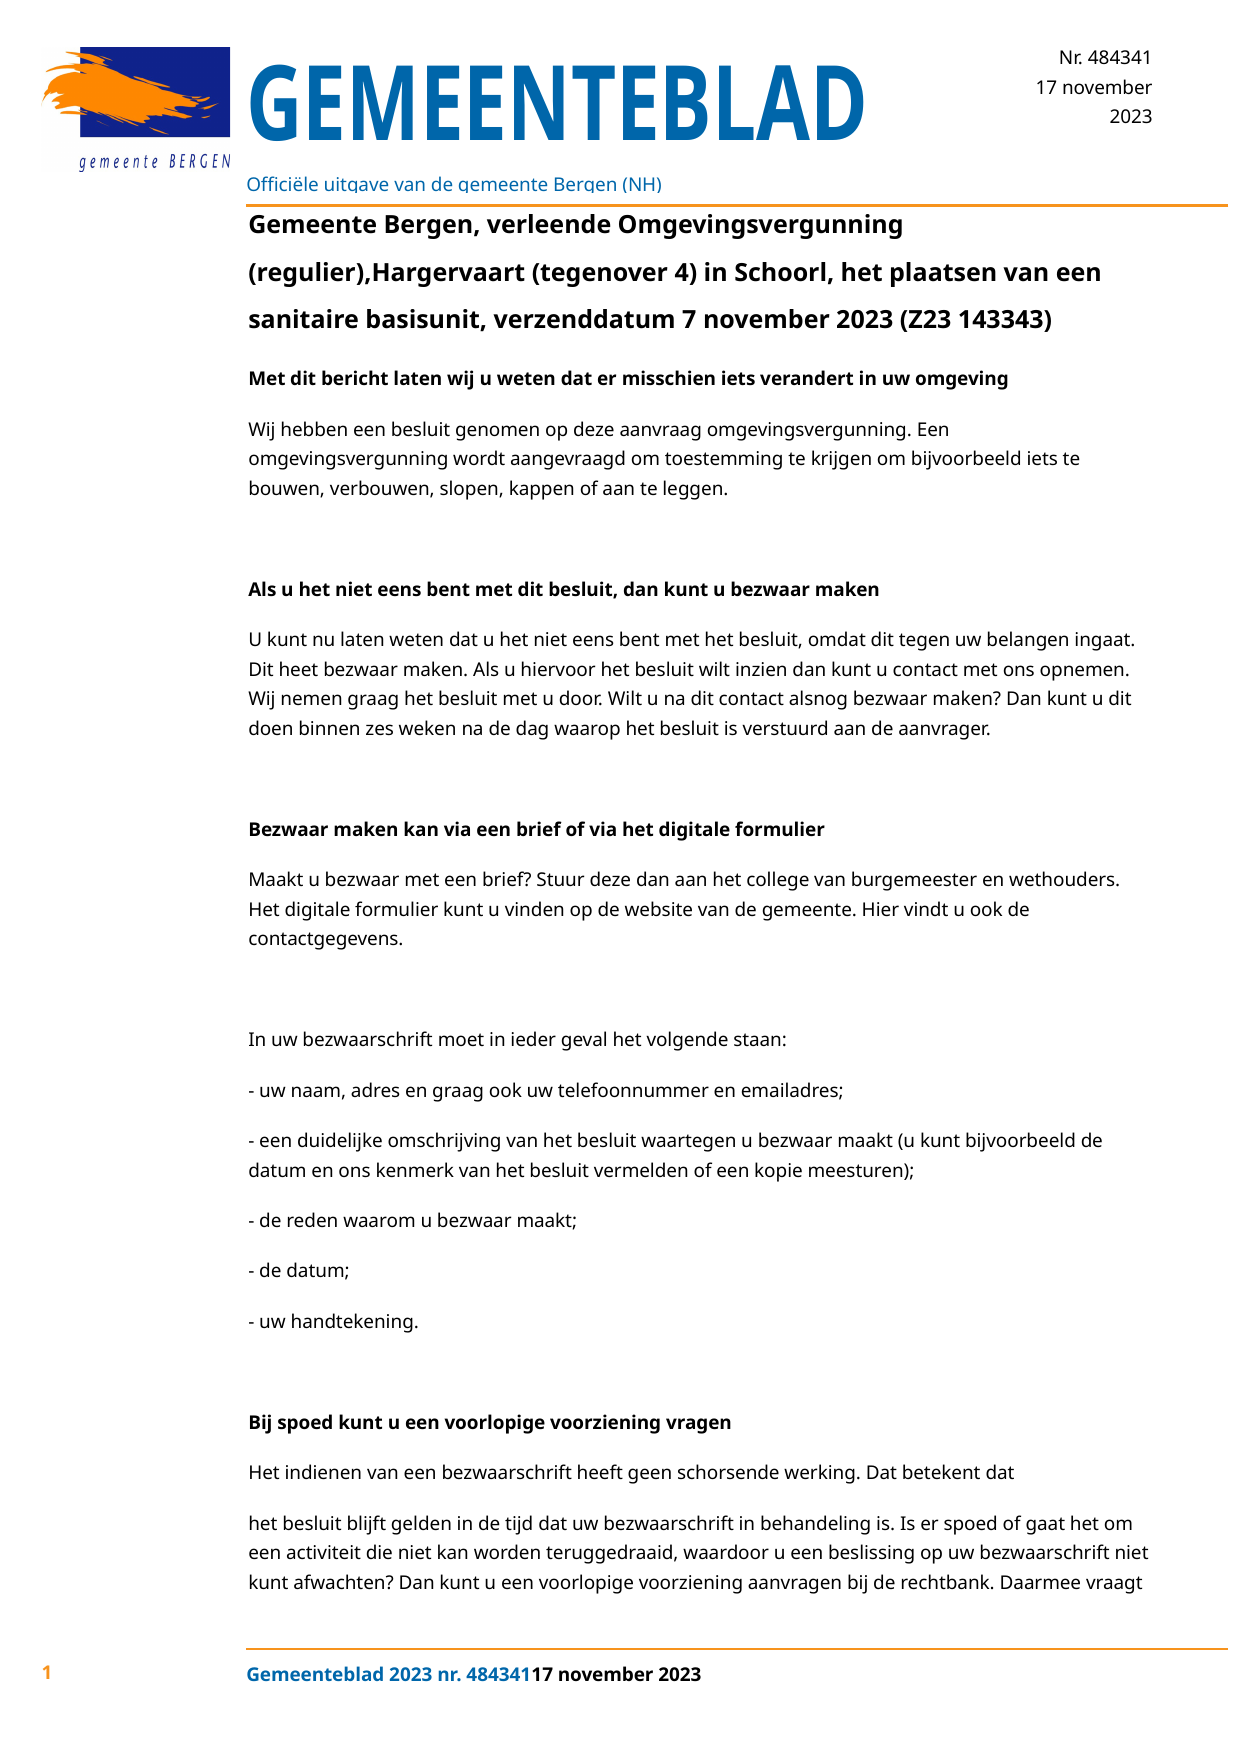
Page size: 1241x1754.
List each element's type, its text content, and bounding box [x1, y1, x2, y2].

text het besluit blijft gelden in de tijd dat uw bezwaarschrift in behandeling is. Is er spoed of gaat het om een activiteit die niet kan worden teruggedraaid, waardoor u een beslissing op uw bezwaarschrift niet kunt afwachten? Dan kunt u een voorlopige voorziening aanvragen bij de rechtbank. Daarmee vraagt [248, 1510, 1152, 1594]
text Het indienen van een bezwaarschrift heeft geen schorsende werking. Dat betekent dat [248, 1459, 1152, 1485]
text U kunt nu laten weten dat u het niet eens bent met het besluit, omdat dit tegen uw belangen ingaat. Dit heet bezwaar maken. Als u hiervoor het besluit wilt inzien dan kunt u contact met ons opnemen. Wij nemen graag het besluit met u door. Wilt u na dit contact alsnog bezwaar maken? Dan kunt u dit doen binnen zes weken na de dag waarop het besluit is verstuurd aan de aanvrager. [248, 626, 1152, 741]
text - de reden waarom u bezwaar maakt; [248, 1207, 1152, 1233]
text Bij spoed kunt u een voorlopige voorziening vragen [248, 1409, 1152, 1434]
text In uw bezwaarschrift moet in ieder geval het volgende staan: [248, 1026, 1152, 1052]
text Maakt u bezwaar met een brief? Stuur deze dan aan het college van burgemeester en wethouders. Het digitale formulier kunt u vinden op de website van de gemeente. Hier vindt u ook de contactgegevens. [248, 866, 1152, 951]
text Wij hebben een besluit genomen op deze aanvraag omgevingsvergunning. Een omgevingsvergunning wordt aangevraagd om toestemming te krijgen om bijvoorbeeld iets te bouwen, verbouwen, slopen, kappen of aan te leggen. [248, 416, 1152, 501]
text Bezwaar maken kan via een brief of via het digitale formulier [248, 816, 1152, 842]
text Als u het niet eens bent met dit besluit, dan kunt u bezwaar maken [248, 576, 1152, 602]
text - uw naam, adres en graag ook uw telefoonnummer en emailadres; [248, 1077, 1152, 1102]
text - de datum; [248, 1258, 1152, 1283]
picture [41, 47, 231, 172]
text Met dit bericht laten wij u weten dat er misschien iets verandert in uw omgeving [248, 366, 1152, 391]
text Gemeente Bergen, verleende Omgevingsvergunning (regulier),Hargervaart (tegenover 4) in Schoorl, het plaatsen van een sanitaire basisunit, verzenddatum 7 november 2023 (Z23 143343) [248, 207, 1152, 336]
text - uw handtekening. [248, 1308, 1152, 1334]
text - een duidelijke omschrijving van het besluit waartegen u bezwaar maakt (u kunt bijvoorbeeld de datum en ons kenmerk van het besluit vermelden of een kopie meesturen); [248, 1127, 1152, 1182]
